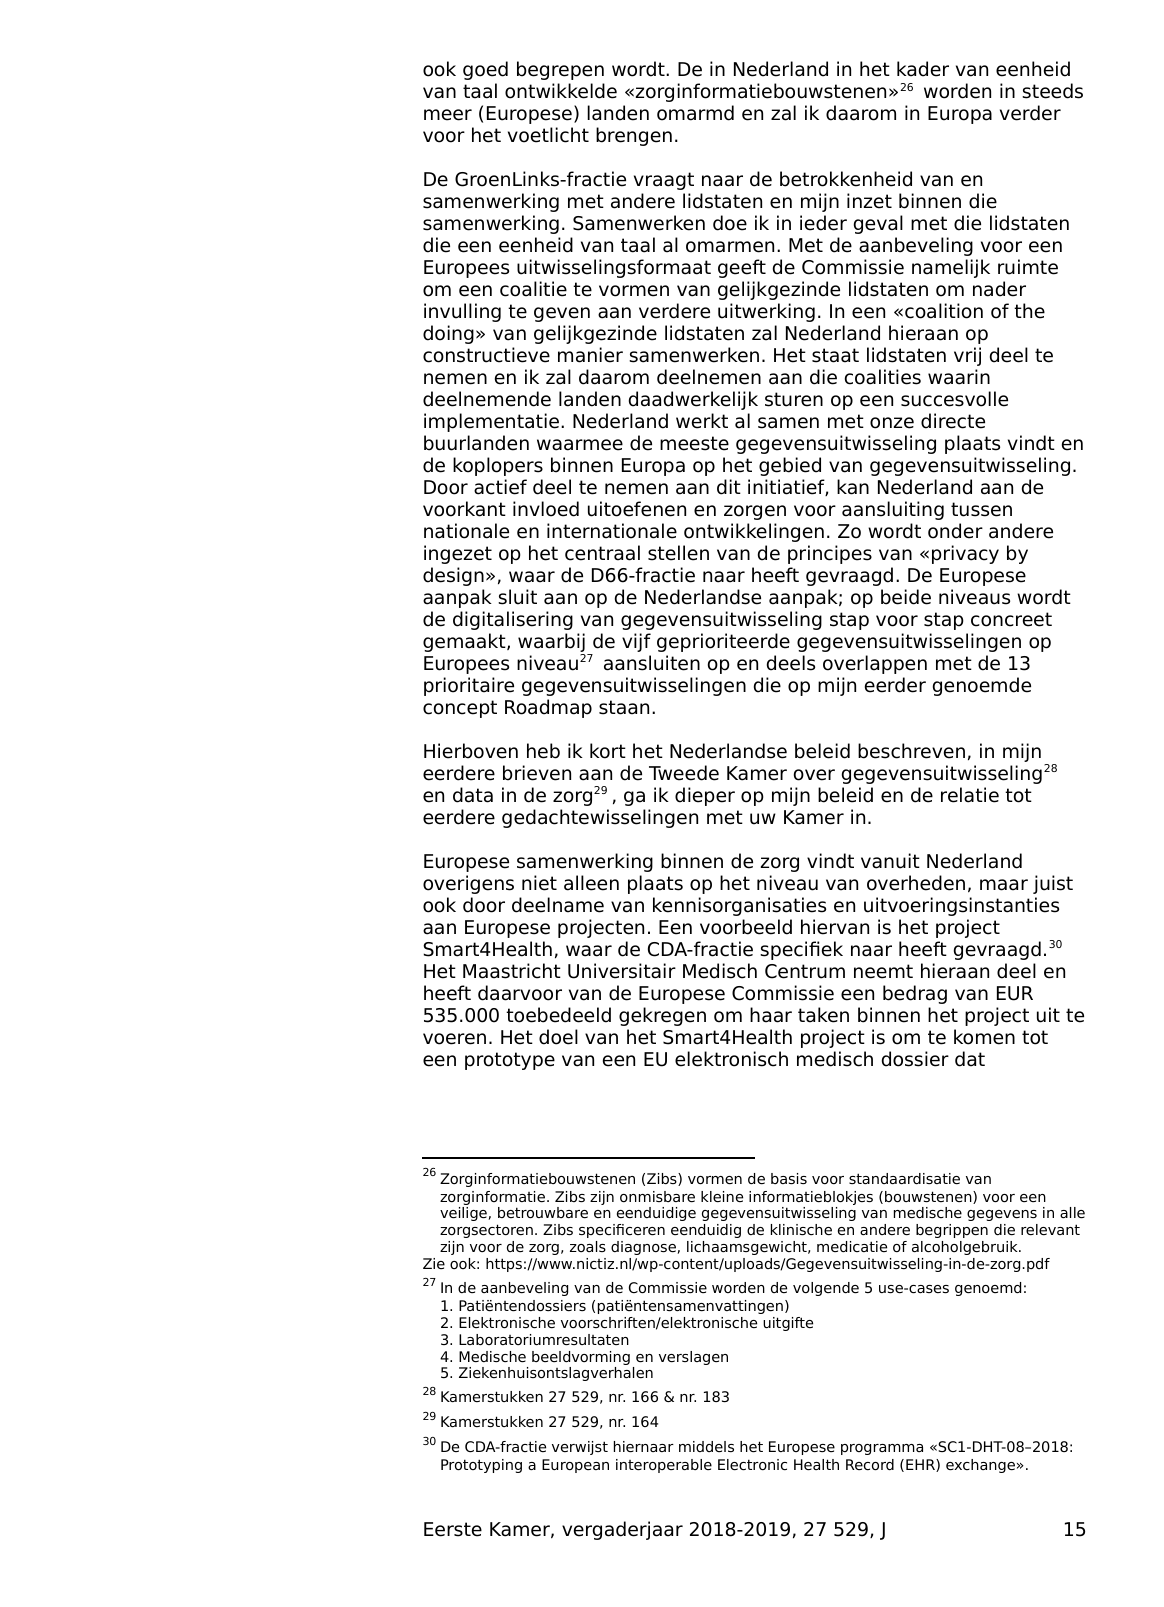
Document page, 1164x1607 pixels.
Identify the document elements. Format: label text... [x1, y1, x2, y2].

text De GroenLinks-fractie vraagt naar de betrokkenheid van en samenwerking met andere lidstaten en mijn inzet binnen die samenwerking. Samenwerken doe ik in ieder geval met die lidstaten die een eenheid van taal al omarmen. Met de aanbeveling voor een Europees uitwisselingsformaat geeft de Commissie namelijk ruimte om een coalitie te vormen van gelijkgezinde lidstaten om nader invulling te geven aan verdere uitwerking. In een «coalition of the doing» van gelijkgezinde lidstaten zal Nederland hieraan op constructieve manier samenwerken. Het staat lidstaten vrij deel te nemen en ik zal daarom deelnemen aan die coalities waarin deelnemende landen daadwerkelijk sturen op een succesvolle implementatie. Nederland werkt al samen met onze directe buurlanden waarmee de meeste gegevensuitwisseling plaats vindt en de koplopers binnen Europa op het gebied van gegevensuitwisseling. Door actief deel te nemen aan dit initiatief, kan Nederland aan de voorkant invloed uitoefenen en zorgen voor aansluiting tussen nationale en internationale ontwikkelingen. Zo wordt onder andere ingezet op het centraal stellen van de principes van «privacy by design», waar de D66-fractie naar heeft gevraagd. De Europese aanpak sluit aan op de Nederlandse aanpak; op beide niveaus wordt de digitalisering van gegevensuitwisseling stap voor stap concreet gemaakt, waarbij de vijf geprioriteerde gegevensuitwisselingen op Europees niveau aansluiten op en deels overlappen met de 13 prioritaire gegevensuitwisselingen die op mijn eerder genoemde concept Roadmap staan. [422, 169, 1087, 719]
text ook goed begrepen wordt. De in Nederland in het kader van eenheid van taal ontwikkelde «zorginformatiebouwstenen» worden in steeds meer (Europese) landen omarmd en zal ik daarom in Europa verder voor het voetlicht brengen. [422, 59, 1087, 147]
text De CDA-fractie verwijst hiernaar middels het Europese programma «SC1-DHT-08–2018: Prototyping a European interoperable Electronic Health Record (EHR) exchange». [422, 1435, 1087, 1474]
text Kamerstukken 27 529, nr. 166 & nr. 183 [422, 1385, 1087, 1407]
text 5. Ziekenhuisontslagverhalen [440, 1366, 1087, 1382]
text Hierboven heb ik kort het Nederlandse beleid beschreven, in mijn eerdere brieven aan de Tweede Kamer over gegevensuitwisseling en data in de zorg, ga ik dieper op mijn beleid en de relatie tot eerdere gedachtewisselingen met uw Kamer in. [422, 741, 1087, 829]
text 4. Medische beeldvorming en verslagen [440, 1349, 1087, 1366]
text Kamerstukken 27 529, nr. 164 [422, 1410, 1087, 1432]
text Zorginformatiebouwstenen (Zibs) vormen de basis voor standaardisatie van zorginformatie. Zibs zijn onmisbare kleine informatieblokjes (bouwstenen) voor een veilige, betrouwbare en eenduidige gegevensuitwisseling van medische gegevens in alle zorgsectoren. Zibs specificeren eenduidig de klinische en andere begrippen die relevant zijn voor de zorg, zoals diagnose, lichaamsgewicht, medicatie of alcoholgebruik. [422, 1167, 1087, 1256]
text 3. Laboratoriumresultaten [440, 1332, 1087, 1349]
text 1. Patiëntendossiers (patiëntensamenvattingen) [440, 1298, 1087, 1315]
text 2. Elektronische voorschriften/elektronische uitgifte [440, 1315, 1087, 1332]
text In de aanbeveling van de Commissie worden de volgende 5 use-cases genoemd: [422, 1276, 1087, 1298]
text Zie ook: https://www.nictiz.nl/wp-content/uploads/Gegevensuitwisseling-in-de-zorg.pdf [422, 1256, 1087, 1273]
text Europese samenwerking binnen de zorg vindt vanuit Nederland overigens niet alleen plaats op het niveau van overheden, maar juist ook door deelname van kennisorganisaties en uitvoeringsinstanties aan Europese projecten. Een voorbeeld hiervan is het project Smart4Health, waar de CDA-fractie specifiek naar heeft gevraagd. Het Maastricht Universitair Medisch Centrum neemt hieraan deel en heeft daarvoor van de Europese Commissie een bedrag van EUR 535.000 toebedeeld gekregen om haar taken binnen het project uit te voeren. Het doel van het Smart4Health project is om te komen tot een prototype van een EU elektronisch medisch dossier dat [422, 851, 1087, 1071]
